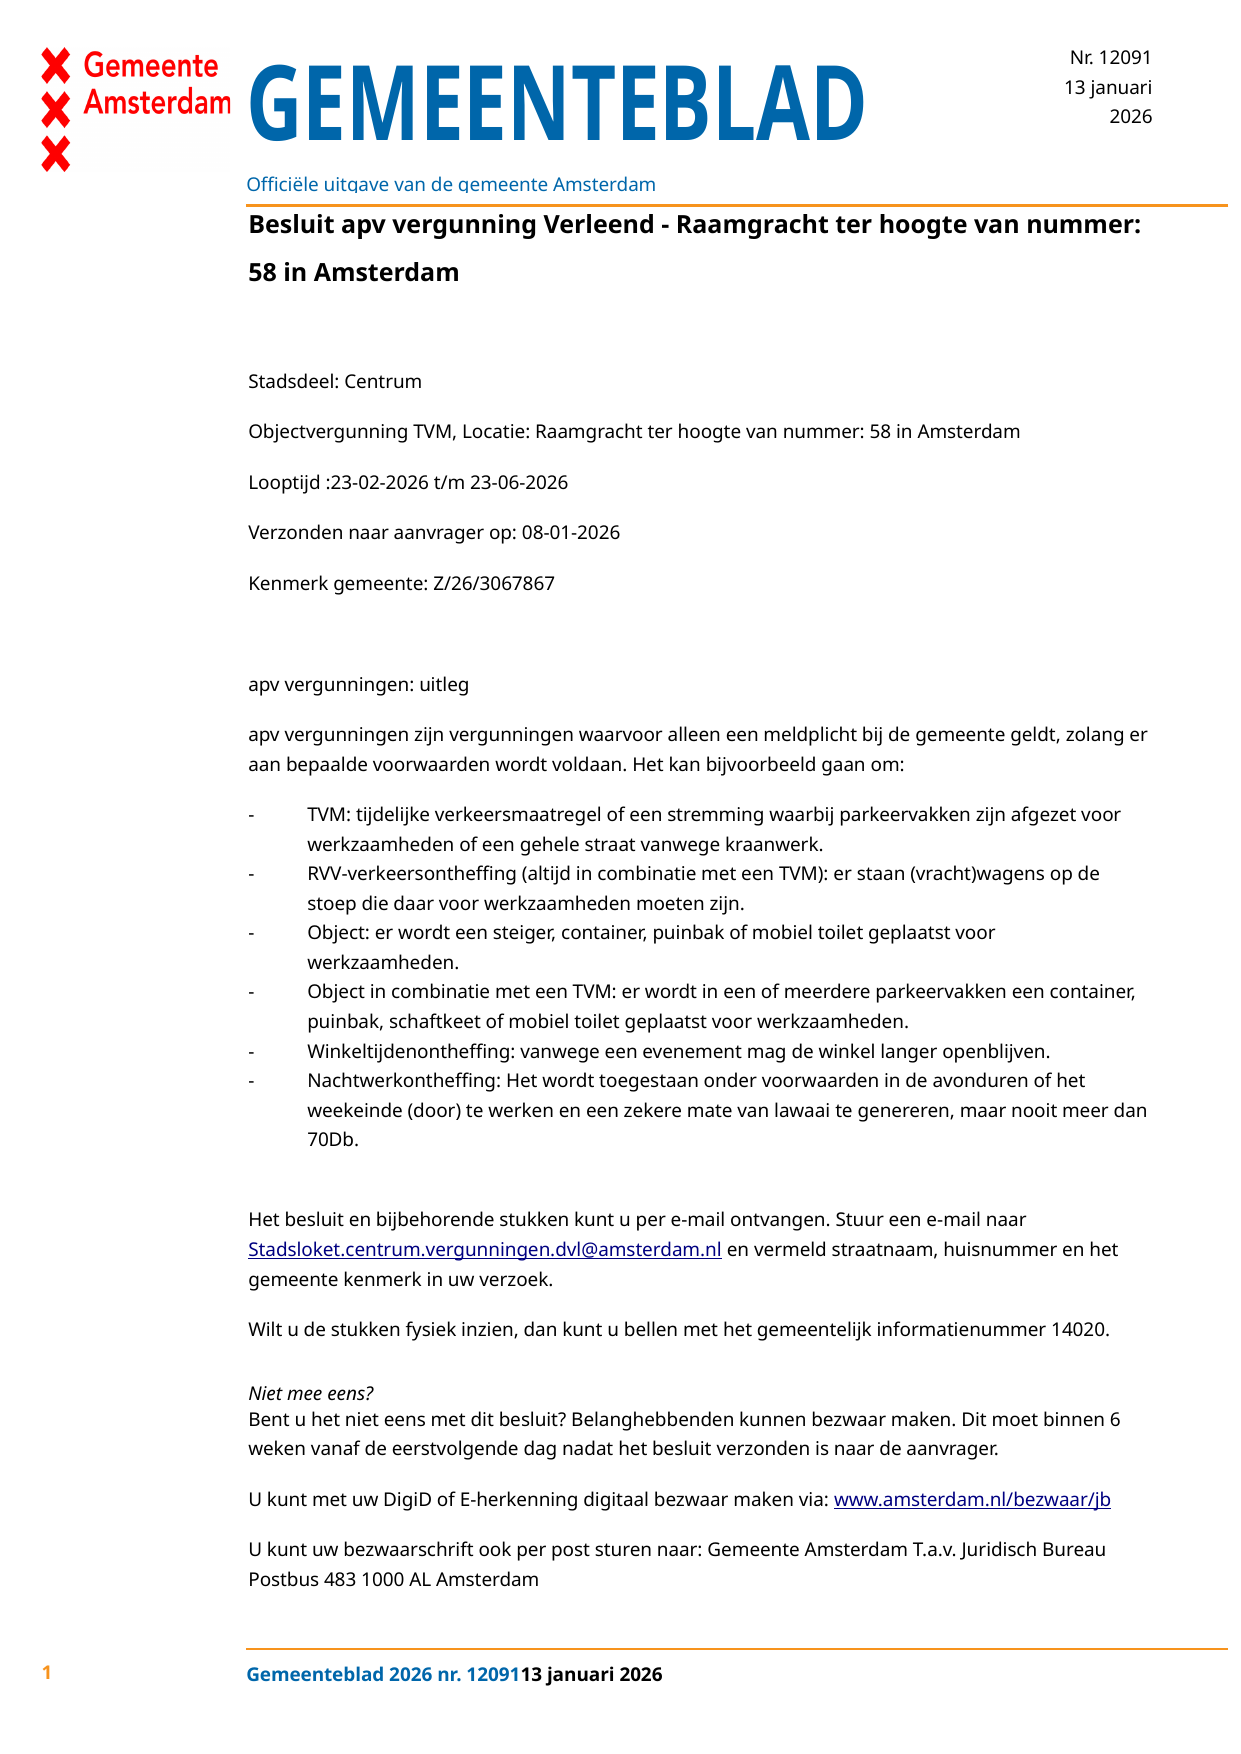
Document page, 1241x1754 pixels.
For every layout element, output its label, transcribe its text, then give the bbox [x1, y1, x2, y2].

list Object: er wordt een steiger, container, puinbak of mobiel toilet geplaatst voor werkzaamheden. [248, 919, 1152, 975]
text Stadsdeel: Centrum [248, 368, 1152, 394]
text Objectvergunning TVM, Locatie: Raamgracht ter hoogte van nummer: 58 in Amsterdam [248, 419, 1152, 444]
list TVM: tijdelijke verkeersmaatregel of een stremming waarbij parkeervakken zijn afgezet voor werkzaamheden of een gehele straat vanwege kraanwerk. [248, 801, 1152, 857]
picture [41, 47, 231, 172]
text Looptijd :23-02-2026 t/m 23-06-2026 [248, 469, 1152, 495]
text Verzonden naar aanvrager op: 08-01-2026 [248, 519, 1152, 545]
text apv vergunningen: uitleg [248, 671, 1152, 697]
text apv vergunningen zijn vergunningen waarvoor alleen een meldplicht bij de gemeente geldt, zolang er aan bepaalde voorwaarden wordt voldaan. Het kan bijvoorbeeld gaan om: [248, 721, 1152, 777]
list Object in combinatie met een TVM: er wordt in een of meerdere parkeervakken een container, puinbak, schaftkeet of mobiel toilet geplaatst voor werkzaamheden. [248, 979, 1152, 1034]
text Wilt u de stukken fysiek inzien, dan kunt u bellen met het gemeentelijk informatienummer 14020. [248, 1316, 1152, 1342]
list Nachtwerkontheffing: Het wordt toegestaan onder voorwaarden in de avonduren of het weekeinde (door) te werken en een zekere mate van lawaai te genereren, maar nooit meer dan 70Db. [248, 1067, 1152, 1152]
text U kunt uw bezwaarschrift ook per post sturen naar: Gemeente Amsterdam T.a.v. Juridisch Bureau Postbus 483 1000 AL Amsterdam [248, 1536, 1152, 1592]
text Het besluit en bijbehorende stukken kunt u per e-mail ontvangen. Stuur een e-mail naar Stadsloket.centrum.vergunningen.dvl@amsterdam.nl en vermeld straatnaam, huisnummer en het gemeente kenmerk in uw verzoek. [248, 1207, 1152, 1292]
text Niet mee eens? [248, 1380, 1152, 1406]
list RVV-verkeersontheffing (altijd in combinatie met een TVM): er staan (vracht)wagens op de stoep die daar voor werkzaamheden moeten zijn. [248, 860, 1152, 916]
text Bent u het niet eens met dit besluit? Belanghebbenden kunnen bezwaar maken. Dit moet binnen 6 weken vanaf de eerstvolgende dag nadat het besluit verzonden is naar de aanvrager. [248, 1406, 1152, 1461]
list Winkeltijdenontheffing: vanwege een evenement mag de winkel langer openblijven. [248, 1038, 1152, 1064]
text U kunt met uw DigiD of E-herkenning digitaal bezwaar maken via: www.amsterdam.nl/bezwaar/jb [248, 1486, 1152, 1512]
text Besluit apv vergunning Verleend - Raamgracht ter hoogte van nummer: 58 in Amsterdam [248, 207, 1152, 288]
text Kenmerk gemeente: Z/26/3067867 [248, 570, 1152, 596]
